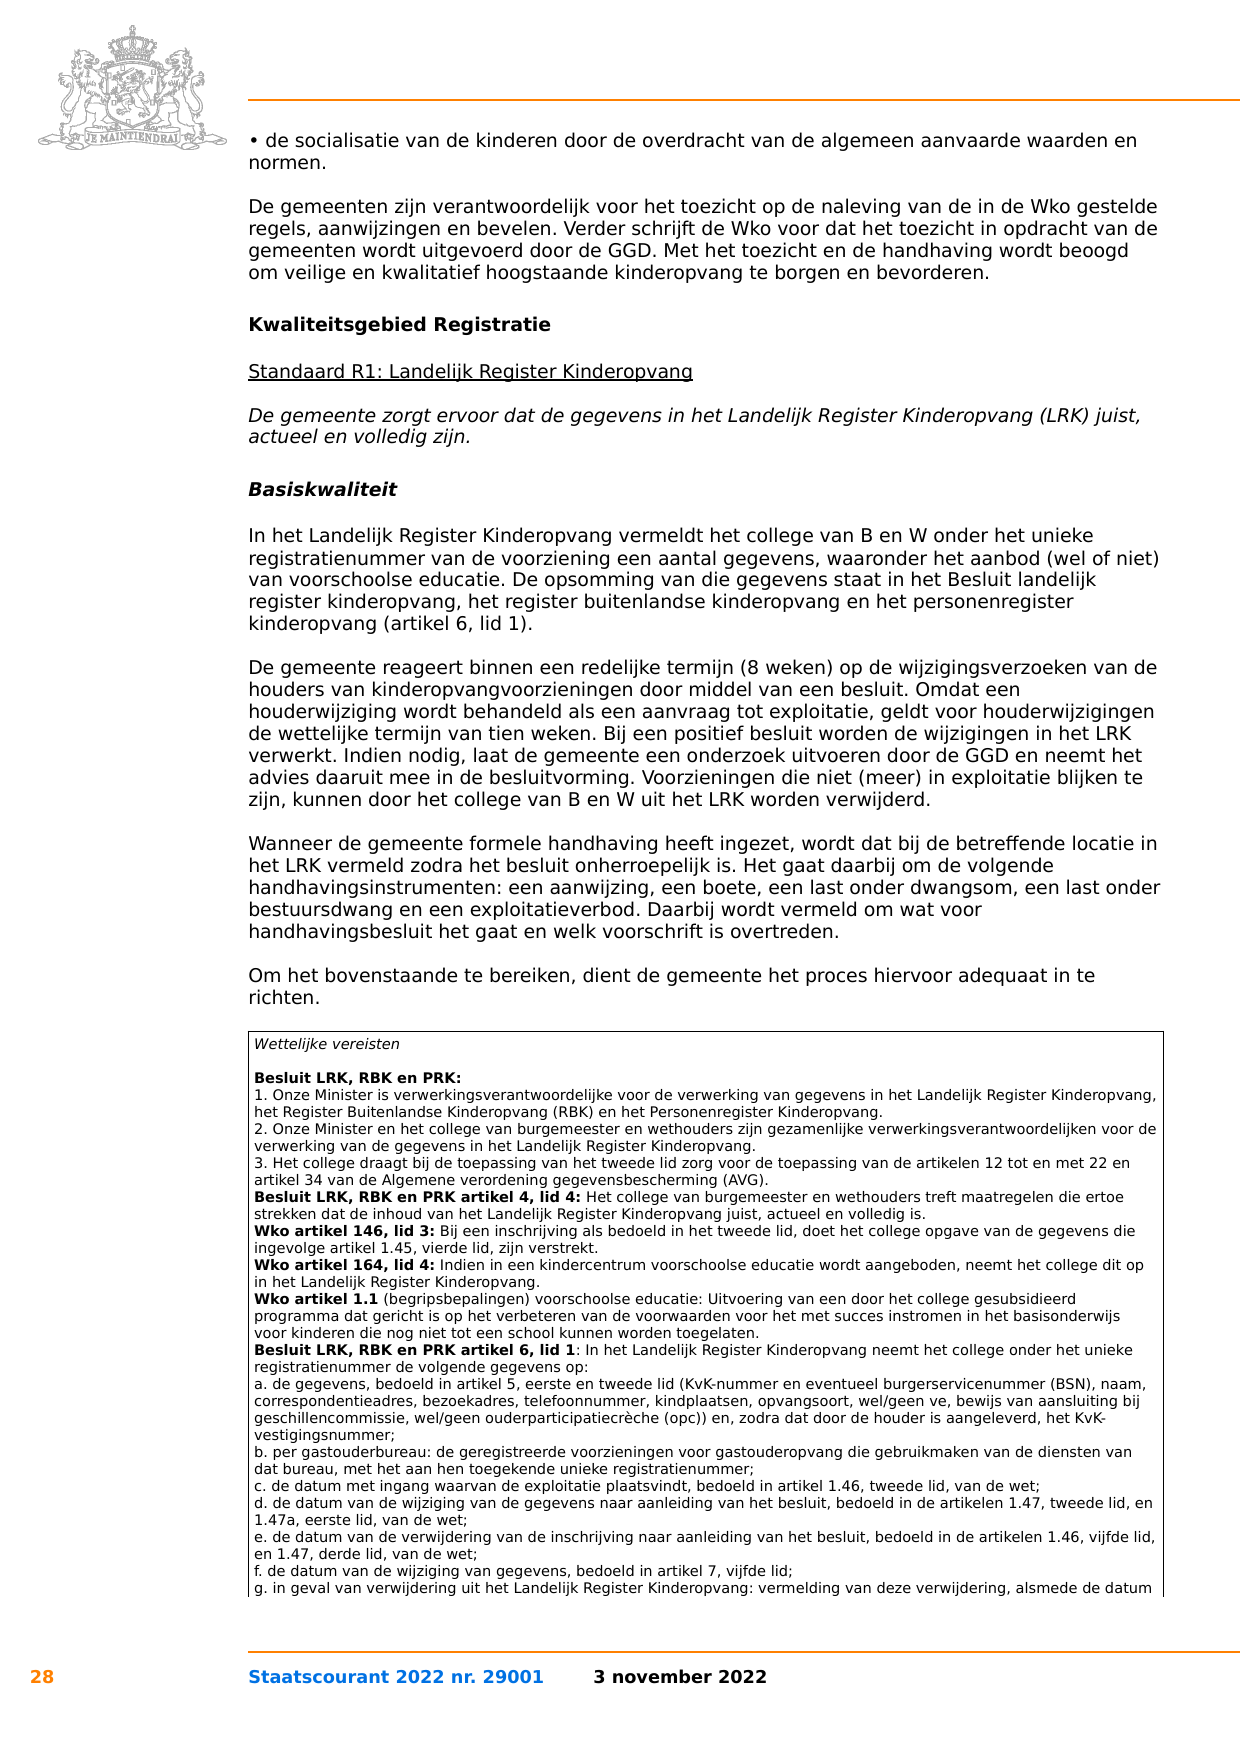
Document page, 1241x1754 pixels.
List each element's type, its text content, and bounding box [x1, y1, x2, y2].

subtitle Basiskwaliteit [248, 478, 1163, 500]
subtitle Standaard R1: Landelijk Register Kinderopvang [248, 361, 1163, 383]
picture [38, 25, 227, 150]
text De gemeente zorgt ervoor dat de gegevens in het Landelijk Register Kinderopvang (LRK) juist, actueel en volledig zijn. [248, 404, 1163, 448]
text • de socialisatie van de kinderen door de overdracht van de algemeen aanvaarde waarden en normen. [248, 130, 1163, 174]
text Om het bovenstaande te bereiken, dient de gemeente het proces hiervoor adequaat in te richten. [248, 965, 1163, 1009]
text Wanneer de gemeente formele handhaving heeft ingezet, wordt dat bij de betreffende locatie in het LRK vermeld zodra het besluit onherroepelijk is. Het gaat daarbij om de volgende handhavingsinstrumenten: een aanwijzing, een boete, een last onder dwangsom, een last onder bestuursdwang en een exploitatieverbod. Daarbij wordt vermeld om wat voor handhavingsbesluit het gaat en welk voorschrift is overtreden. [248, 833, 1163, 943]
text In het Landelijk Register Kinderopvang vermeldt het college van B en W onder het unieke registratienummer van de voorziening een aantal gegevens, waaronder het aanbod (wel of niet) van voorschoolse educatie. De opsomming van die gegevens staat in het Besluit landelijk register kinderopvang, het register buitenlandse kinderopvang en het personenregister kinderopvang (artikel 6, lid 1). [248, 525, 1163, 635]
table_header Wettelijke vereisten [249, 1032, 1163, 1053]
subtitle Kwaliteitsgebied Registratie [248, 314, 1163, 336]
table_cell [249, 1053, 1163, 1070]
text De gemeenten zijn verantwoordelijk voor het toezicht op de naleving van de in de Wko gestelde regels, aanwijzingen en bevelen. Verder schrijft de Wko voor dat het toezicht in opdracht van de gemeenten wordt uitgevoerd door de GGD. Met het toezicht en de handhaving wordt beoogd om veilige en kwalitatief hoogstaande kinderopvang te borgen en bevorderen. [248, 196, 1163, 284]
table_cell Besluit LRK, RBK en PRK: 1. Onze Minister is verwerkingsverantwoordelijke voor de verwerking van gegevens in het Landelijk Register Kinderopvang, het Register Buitenlandse Kinderopvang (RBK) en het Personenregister Kinderopvang. 2. Onze Minister en het college van burgemeester en wethouders zijn gezamenlijke verwerkingsverantwoordelijken voor de verwerking van de gegevens in het Landelijk Register Kinderopvang. 3. Het college draagt bij de toepassing van het tweede lid zorg voor de toepassing van de artikelen 12 tot en met 22 en artikel 34 van de Algemene verordening gegevensbescherming (AVG). Besluit LRK, RBK en PRK artikel 4, lid 4: Het college van burgemeester en wethouders treft maatregelen die ertoe strekken dat de inhoud van het Landelijk Register Kinderopvang juist, actueel en volledig is. Wko artikel 146, lid 3: Bij een inschrijving als bedoeld in het tweede lid, doet het college opgave van de gegevens die ingevolge artikel 1.45, vierde lid, zijn verstrekt. Wko artikel 164, lid 4: Indien in een kindercentrum voorschoolse educatie wordt aangeboden, neemt het college dit op in het Landelijk Register Kinderopvang. Wko artikel 1.1 (begripsbepalingen) voorschoolse educatie: Uitvoering van een door het college gesubsidieerd programma dat gericht is op het verbeteren van de voorwaarden voor het met succes instromen in het basisonderwijs voor kinderen die nog niet tot een school kunnen worden toegelaten. Besluit LRK, RBK en PRK artikel 6, lid 1: In het Landelijk Register Kinderopvang neemt het college onder het unieke registratienummer de volgende gegevens op: a. de gegevens, bedoeld in artikel 5, eerste en tweede lid (KvK-nummer en eventueel burgerservicenummer (BSN), naam, correspondentieadres, bezoekadres, telefoonnummer, kindplaatsen, opvangsoort, wel/geen ve, bewijs van aansluiting bij geschillencommissie, wel/geen ouderparticipatiecrèche (opc)) en, zodra dat door de houder is aangeleverd, het KvK-vestigingsnummer; b. per gastouderbureau: de geregistreerde voorzieningen voor gastouderopvang die gebruikmaken van de diensten van dat bureau, met het aan hen toegekende unieke registratienummer; c. de datum met ingang waarvan de exploitatie plaatsvindt, bedoeld in artikel 1.46, tweede lid, van de wet; d. de datum van de wijziging van de gegevens naar aanleiding van het besluit, bedoeld in de artikelen 1.47, tweede lid, en 1.47a, eerste lid, van de wet; e. de datum van de verwijdering van de inschrijving naar aanleiding van het besluit, bedoeld in de artikelen 1.46, vijfde lid, en 1.47, derde lid, van de wet; f. de datum van de wijziging van gegevens, bedoeld in artikel 7, vijfde lid; g. in geval van verwijdering uit het Landelijk Register Kinderopvang: vermelding van deze verwijdering, alsmede de datum [249, 1070, 1163, 1597]
text De gemeente reageert binnen een redelijke termijn (8 weken) op de wijzigingsverzoeken van de houders van kinderopvangvoorzieningen door middel van een besluit. Omdat een houderwijziging wordt behandeld als een aanvraag tot exploitatie, geldt voor houderwijzigingen de wettelijke termijn van tien weken. Bij een positief besluit worden de wijzigingen in het LRK verwerkt. Indien nodig, laat de gemeente een onderzoek uitvoeren door de GGD en neemt het advies daaruit mee in de besluitvorming. Voorzieningen die niet (meer) in exploitatie blijken te zijn, kunnen door het college van B en W uit het LRK worden verwijderd. [248, 657, 1163, 811]
